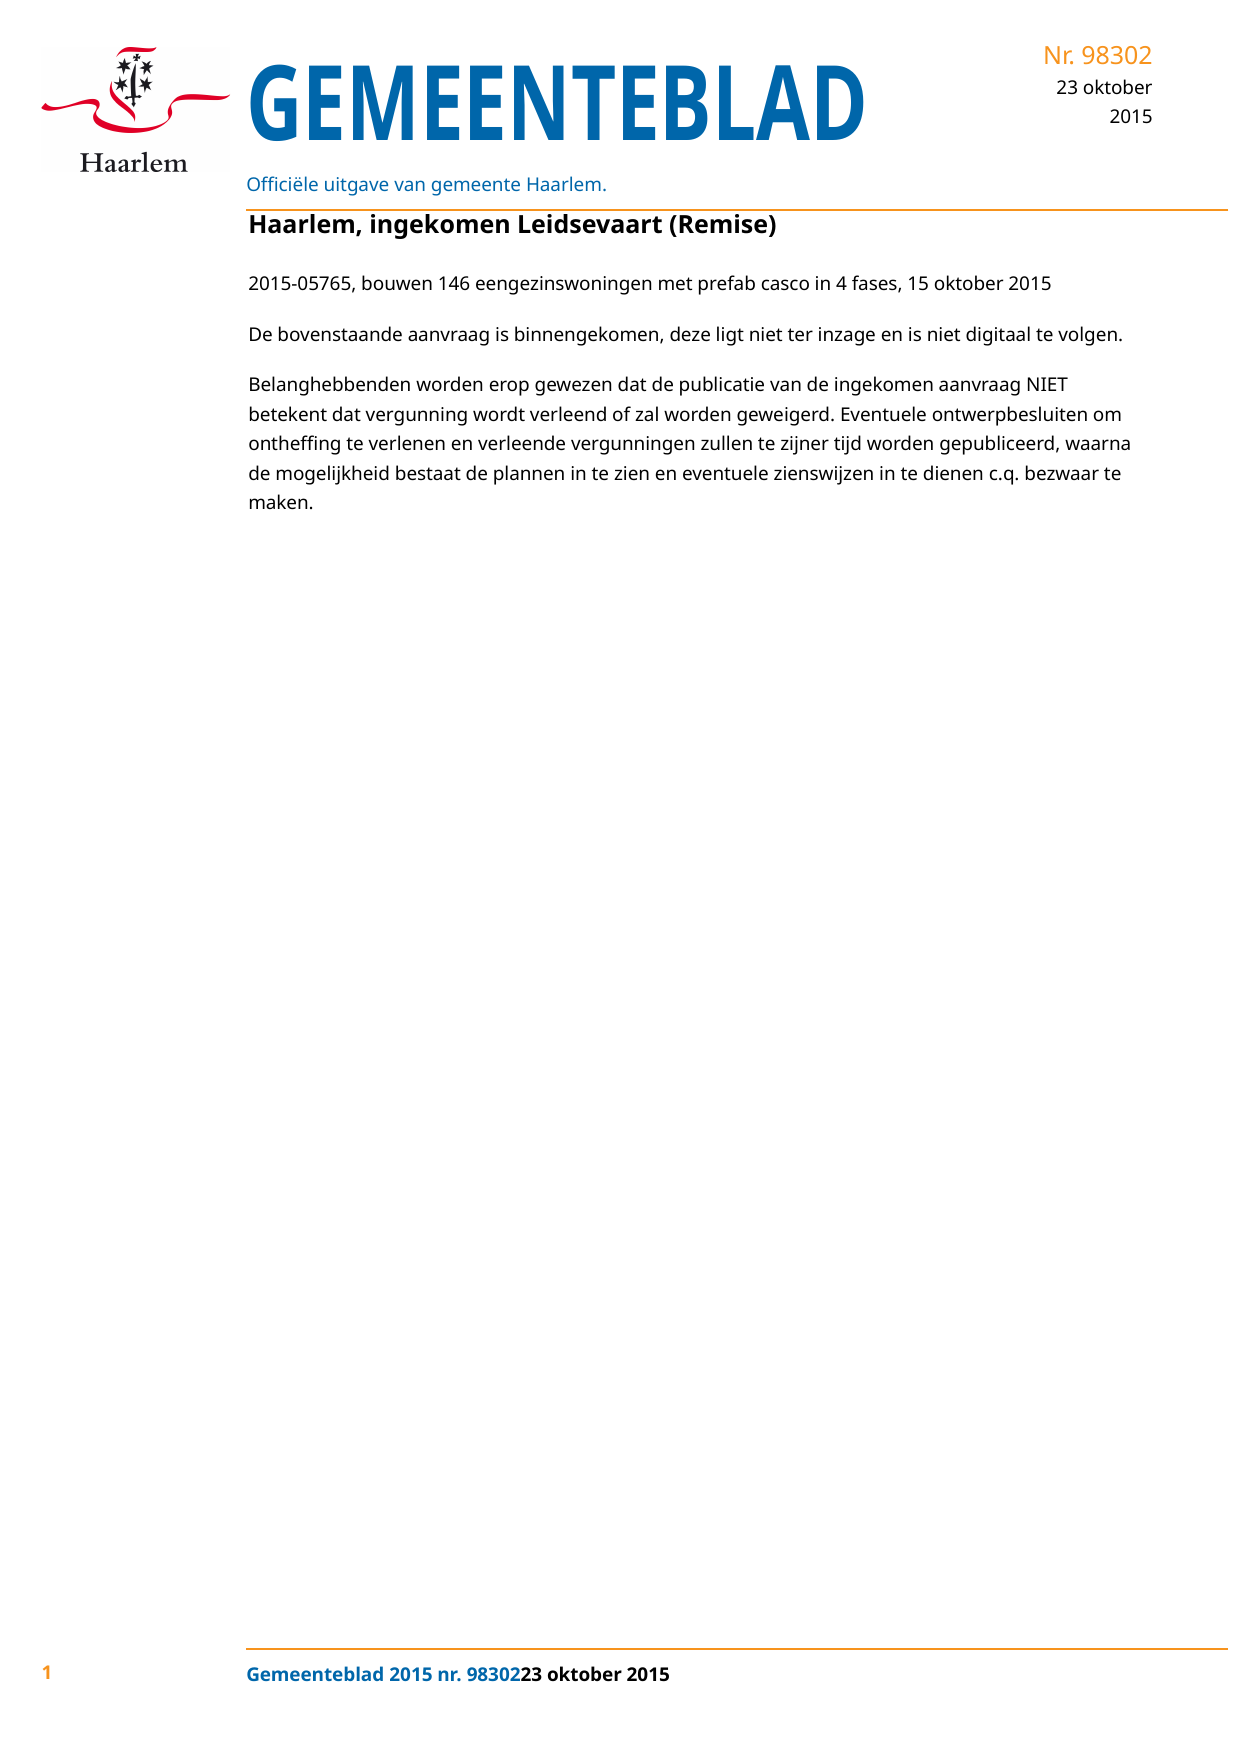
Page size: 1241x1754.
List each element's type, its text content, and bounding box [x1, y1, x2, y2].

text Haarlem, ingekomen Leidsevaart (Remise) [248, 211, 1152, 241]
text 2015-05765, bouwen 146 eengezinswoningen met prefab casco in 4 fases, 15 oktober 2015 [248, 270, 1152, 296]
picture [41, 47, 231, 172]
text De bovenstaande aanvraag is binnengekomen, deze ligt niet ter inzage en is niet digitaal te volgen. [248, 321, 1152, 346]
text Belanghebbenden worden erop gewezen dat de publicatie van de ingekomen aanvraag NIET betekent dat vergunning wordt verleend of zal worden geweigerd. Eventuele ontwerpbesluiten om ontheffing te verlenen en verleende vergunningen zullen te zijner tijd worden gepubliceerd, waarna de mogelijkheid bestaat de plannen in te zien en eventuele zienswijzen in te dienen c.q. bezwaar te maken. [248, 371, 1152, 515]
